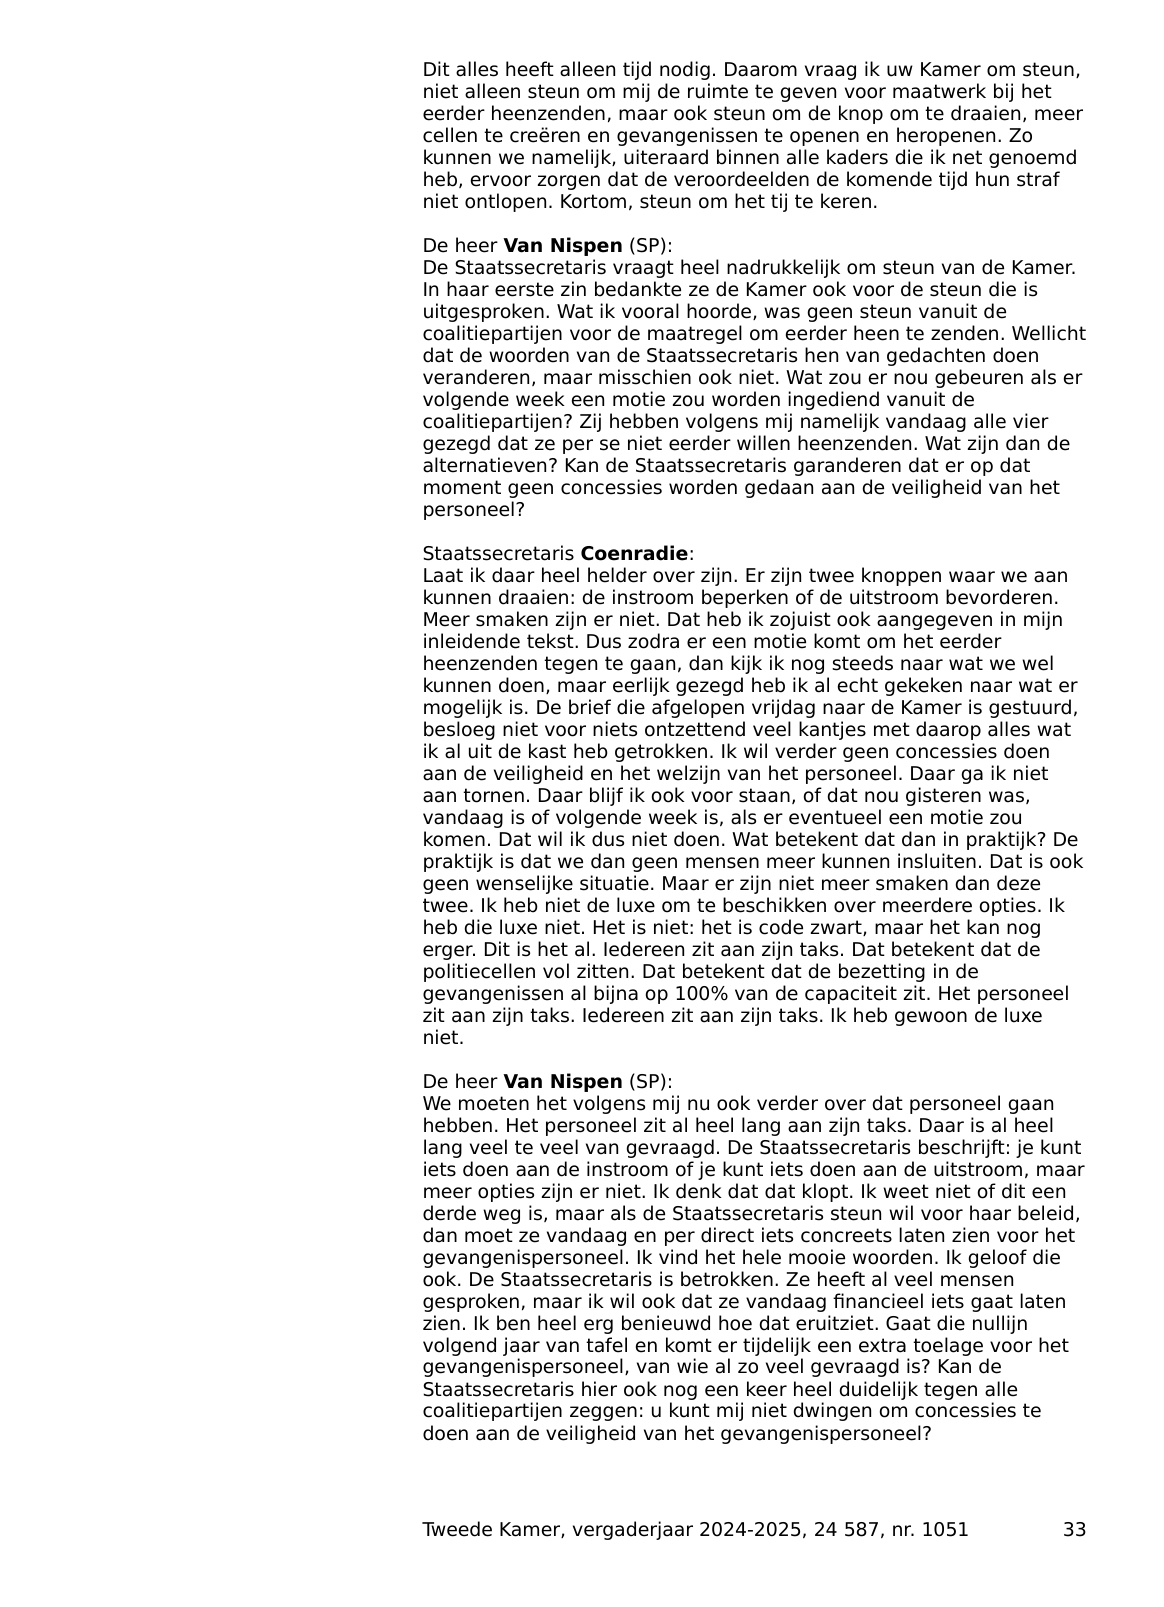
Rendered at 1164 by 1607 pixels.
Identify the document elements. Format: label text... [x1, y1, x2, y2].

text De heer Van Nispen (SP): [422, 1071, 1087, 1093]
text Laat ik daar heel helder over zijn. Er zijn twee knoppen waar we aan kunnen draaien: de instroom beperken of de uitstroom bevorderen. Meer smaken zijn er niet. Dat heb ik zojuist ook aangegeven in mijn inleidende tekst. Dus zodra er een motie komt om het eerder heenzenden tegen te gaan, dan kijk ik nog steeds naar wat we wel kunnen doen, maar eerlijk gezegd heb ik al echt gekeken naar wat er mogelijk is. De brief die afgelopen vrijdag naar de Kamer is gestuurd, besloeg niet voor niets ontzettend veel kantjes met daarop alles wat ik al uit de kast heb getrokken. Ik wil verder geen concessies doen aan de veiligheid en het welzijn van het personeel. Daar ga ik niet aan tornen. Daar blijf ik ook voor staan, of dat nou gisteren was, vandaag is of volgende week is, als er eventueel een motie zou komen. Dat wil ik dus niet doen. Wat betekent dat dan in praktijk? De praktijk is dat we dan geen mensen meer kunnen insluiten. Dat is ook geen wenselijke situatie. Maar er zijn niet meer smaken dan deze twee. Ik heb niet de luxe om te beschikken over meerdere opties. Ik heb die luxe niet. Het is niet: het is code zwart, maar het kan nog erger. Dit is het al. Iedereen zit aan zijn taks. Dat betekent dat de politiecellen vol zitten. Dat betekent dat de bezetting in de gevangenissen al bijna op 100% van de capaciteit zit. Het personeel zit aan zijn taks. Iedereen zit aan zijn taks. Ik heb gewoon de luxe niet. [422, 565, 1087, 1048]
text Dit alles heeft alleen tijd nodig. Daarom vraag ik uw Kamer om steun, niet alleen steun om mij de ruimte te geven voor maatwerk bij het eerder heenzenden, maar ook steun om de knop om te draaien, meer cellen te creëren en gevangenissen te openen en heropenen. Zo kunnen we namelijk, uiteraard binnen alle kaders die ik net genoemd heb, ervoor zorgen dat de veroordeelden de komende tijd hun straf niet ontlopen. Kortom, steun om het tij te keren. [422, 59, 1087, 213]
text De heer Van Nispen (SP): [422, 235, 1087, 257]
text We moeten het volgens mij nu ook verder over dat personeel gaan hebben. Het personeel zit al heel lang aan zijn taks. Daar is al heel lang veel te veel van gevraagd. De Staatssecretaris beschrijft: je kunt iets doen aan de instroom of je kunt iets doen aan de uitstroom, maar meer opties zijn er niet. Ik denk dat dat klopt. Ik weet niet of dit een derde weg is, maar als de Staatssecretaris steun wil voor haar beleid, dan moet ze vandaag en per direct iets concreets laten zien voor het gevangenispersoneel. Ik vind het hele mooie woorden. Ik geloof die ook. De Staatssecretaris is betrokken. Ze heeft al veel mensen gesproken, maar ik wil ook dat ze vandaag financieel iets gaat laten zien. Ik ben heel erg benieuwd hoe dat eruitziet. Gaat die nullijn volgend jaar van tafel en komt er tijdelijk een extra toelage voor het gevangenispersoneel, van wie al zo veel gevraagd is? Kan de Staatssecretaris hier ook nog een keer heel duidelijk tegen alle coalitiepartijen zeggen: u kunt mij niet dwingen om concessies te doen aan de veiligheid van het gevangenispersoneel? [422, 1093, 1087, 1444]
text Staatssecretaris Coenradie: [422, 543, 1087, 565]
text De Staatssecretaris vraagt heel nadrukkelijk om steun van de Kamer. In haar eerste zin bedankte ze de Kamer ook voor de steun die is uitgesproken. Wat ik vooral hoorde, was geen steun vanuit de coalitiepartijen voor de maatregel om eerder heen te zenden. Wellicht dat de woorden van de Staatssecretaris hen van gedachten doen veranderen, maar misschien ook niet. Wat zou er nou gebeuren als er volgende week een motie zou worden ingediend vanuit de coalitiepartijen? Zij hebben volgens mij namelijk vandaag alle vier gezegd dat ze per se niet eerder willen heenzenden. Wat zijn dan de alternatieven? Kan de Staatssecretaris garanderen dat er op dat moment geen concessies worden gedaan aan de veiligheid van het personeel? [422, 257, 1087, 521]
